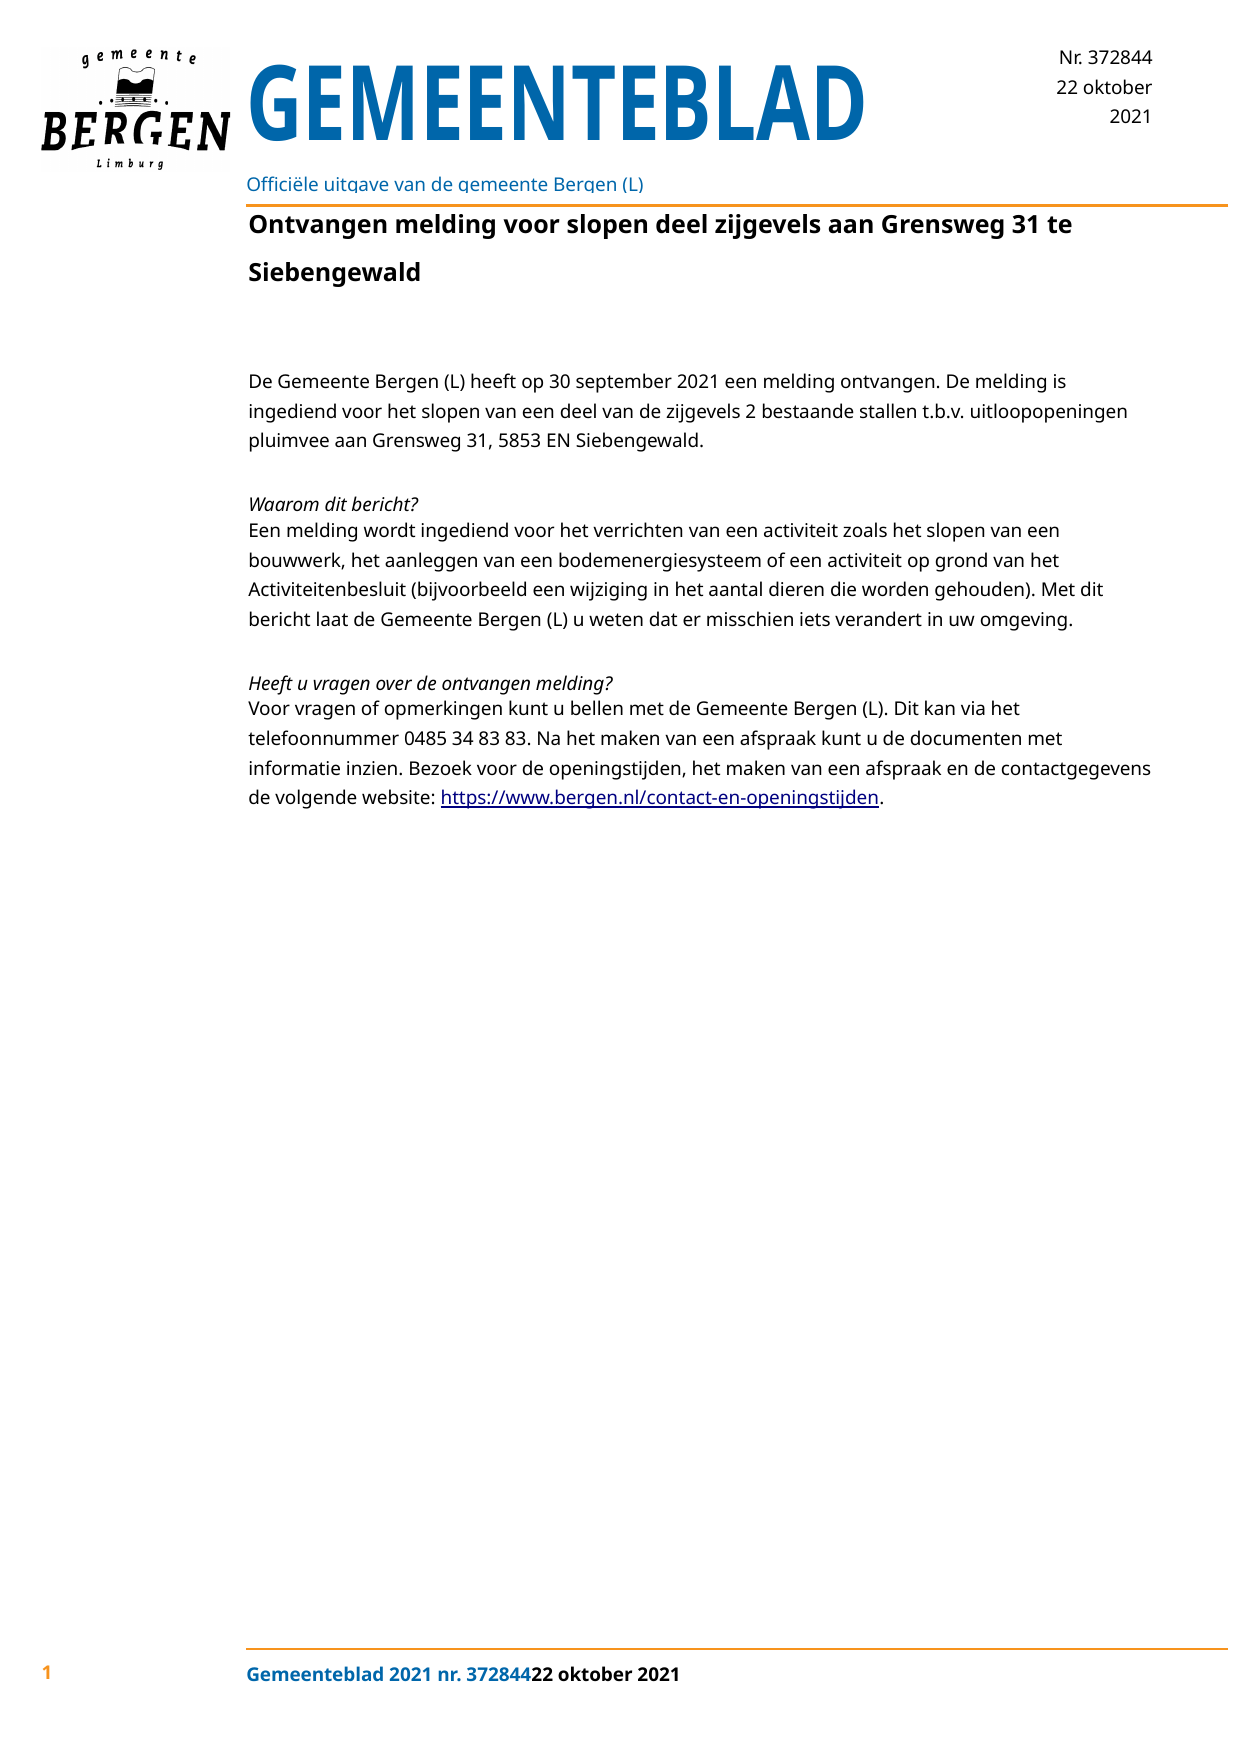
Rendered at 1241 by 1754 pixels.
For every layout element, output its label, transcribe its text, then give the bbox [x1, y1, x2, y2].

picture [41, 47, 231, 172]
text Voor vragen of opmerkingen kunt u bellen met de Gemeente Bergen (L). Dit kan via het telefoonnummer 0485 34 83 83. Na het maken van een afspraak kunt u de documenten met informatie inzien. Bezoek voor de openingstijden, het maken van een afspraak en de contactgegevens de volgende website: https://www.bergen.nl/contact-en-openingstijden. [248, 696, 1152, 810]
text De Gemeente Bergen (L) heeft op 30 september 2021 een melding ontvangen. De melding is ingediend voor het slopen van een deel van de zijgevels 2 bestaande stallen t.b.v. uitloopopeningen pluimvee aan Grensweg 31, 5853 EN Siebengewald. [248, 368, 1152, 453]
text Een melding wordt ingediend voor het verrichten van een activiteit zoals het slopen van een bouwwerk, het aanleggen van een bodemenergiesysteem of een activiteit op grond van het Activiteitenbesluit (bijvoorbeeld een wijziging in het aantal dieren die worden gehouden). Met dit bericht laat de Gemeente Bergen (L) u weten dat er misschien iets verandert in uw omgeving. [248, 517, 1152, 632]
text Ontvangen melding voor slopen deel zijgevels aan Grensweg 31 te Siebengewald [248, 207, 1152, 288]
text Waarom dit bericht? [248, 491, 1152, 517]
text Heeft u vragen over de ontvangen melding? [248, 670, 1152, 696]
